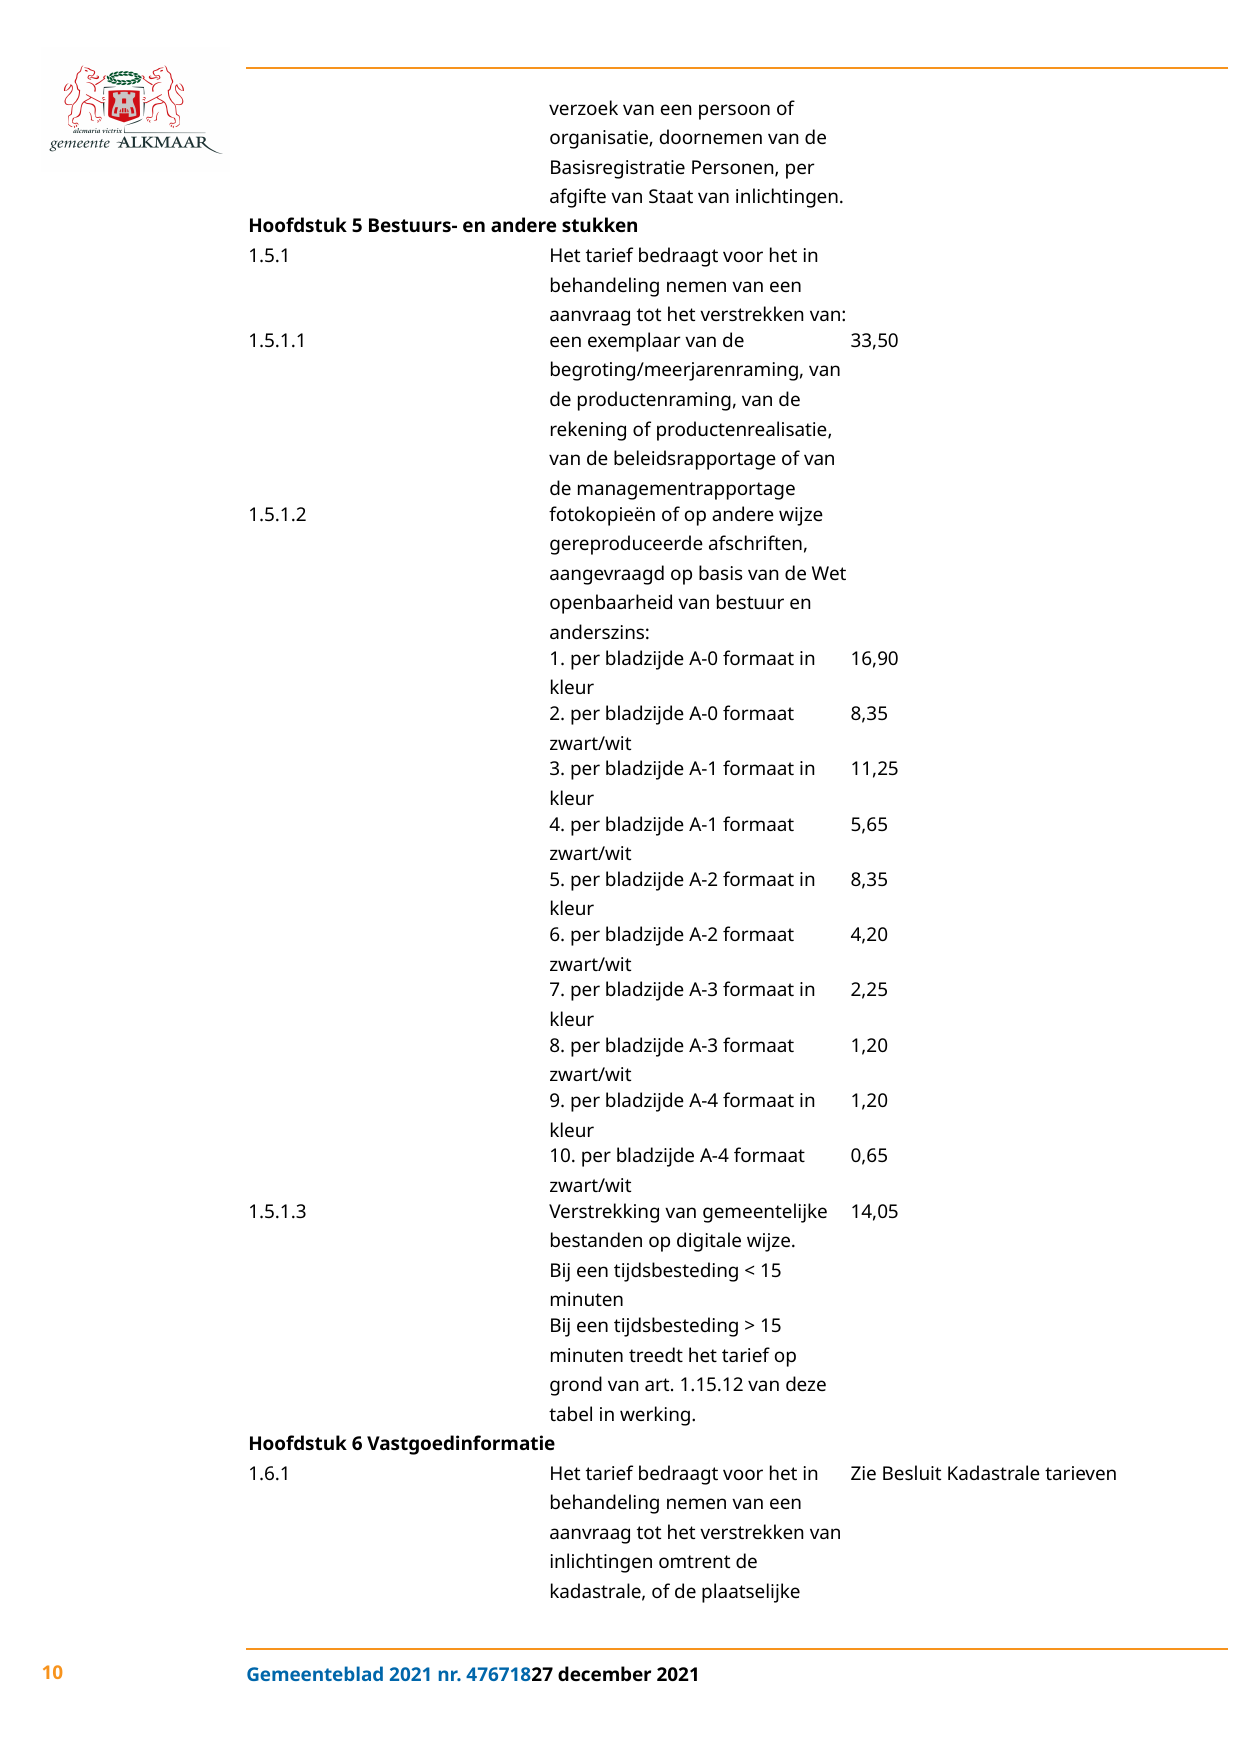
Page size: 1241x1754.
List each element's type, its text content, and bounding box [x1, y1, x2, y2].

table_cell 1,20 [850, 1032, 1152, 1087]
table_cell [248, 755, 549, 811]
table_cell 8. per bladzijde A-3 formaat zwart/wit [549, 1032, 850, 1087]
table_cell 1.5.1.2 [248, 501, 549, 645]
table_cell 4. per bladzijde A-1 formaat zwart/wit [549, 811, 850, 866]
table_header 1.6.1 [248, 1460, 549, 1604]
table_cell [248, 95, 549, 209]
table_cell 5,65 [850, 811, 1152, 866]
text Hoofdstuk 6 Vastgoedinformatie [248, 1430, 1152, 1456]
table_cell 6. per bladzijde A-2 formaat zwart/wit [549, 921, 850, 977]
table_cell 8,35 [850, 700, 1152, 755]
table_cell 16,90 [850, 645, 1152, 700]
table_cell Verstrekking van gemeentelijke bestanden op digitale wijze. Bij een tijdsbesteding < 15 minuten [549, 1198, 850, 1312]
table_cell 5. per bladzijde A-2 formaat in kleur [549, 866, 850, 921]
table_cell [248, 866, 549, 921]
table_cell een exemplaar van de begroting/meerjarenraming, van de productenraming, van de rekening of productenrealisatie, van de beleidsrapportage of van de managementrapportage [549, 327, 850, 501]
table_cell [850, 95, 1152, 209]
table_cell 1. per bladzijde A-0 formaat in kleur [549, 645, 850, 700]
text Hoofdstuk 5 Bestuurs- en andere stukken [248, 212, 1152, 238]
table_cell 7. per bladzijde A-3 formaat in kleur [549, 977, 850, 1032]
table_cell [850, 501, 1152, 645]
table_header Het tarief bedraagt voor het in behandeling nemen van een aanvraag tot het verstrekken van inlichtingen omtrent de kadastrale, of de plaatselijke [549, 1460, 850, 1604]
table_cell [248, 921, 549, 977]
table_cell 1,20 [850, 1087, 1152, 1143]
table_cell 8,35 [850, 866, 1152, 921]
table_cell 0,65 [850, 1143, 1152, 1198]
table_cell 9. per bladzijde A-4 formaat in kleur [549, 1087, 850, 1143]
table_cell [248, 1143, 549, 1198]
table_cell [248, 1032, 549, 1087]
table_cell [248, 645, 549, 700]
table_header 1.5.1 [248, 242, 549, 327]
table_cell verzoek van een persoon of organisatie, doornemen van de Basisregistratie Personen, per afgifte van Staat van inlichtingen. [549, 95, 850, 209]
table_cell 2,25 [850, 977, 1152, 1032]
table_cell 3. per bladzijde A-1 formaat in kleur [549, 755, 850, 811]
table_cell [248, 1313, 549, 1427]
table_header [850, 242, 1152, 327]
table_header Zie Besluit Kadastrale tarieven [850, 1460, 1152, 1604]
table_cell [850, 1313, 1152, 1427]
table_cell 1.5.1.1 [248, 327, 549, 501]
table_cell [248, 1087, 549, 1143]
table_cell 11,25 [850, 755, 1152, 811]
table_cell 2. per bladzijde A-0 formaat zwart/wit [549, 700, 850, 755]
table_cell fotokopieën of op andere wijze gereproduceerde afschriften, aangevraagd op basis van de Wet openbaarheid van bestuur en anderszins: [549, 501, 850, 645]
table_cell 10. per bladzijde A-4 formaat zwart/wit [549, 1143, 850, 1198]
table_cell 33,50 [850, 327, 1152, 501]
table_cell Bij een tijdsbesteding > 15 minuten treedt het tarief op grond van art. 1.15.12 van deze tabel in werking. [549, 1313, 850, 1427]
picture [41, 47, 231, 172]
table_header Het tarief bedraagt voor het in behandeling nemen van een aanvraag tot het verstrekken van: [549, 242, 850, 327]
table_cell [248, 977, 549, 1032]
table_cell [248, 700, 549, 755]
table_cell 1.5.1.3 [248, 1198, 549, 1312]
table_cell 4,20 [850, 921, 1152, 977]
table_cell [248, 811, 549, 866]
table_cell 14,05 [850, 1198, 1152, 1312]
